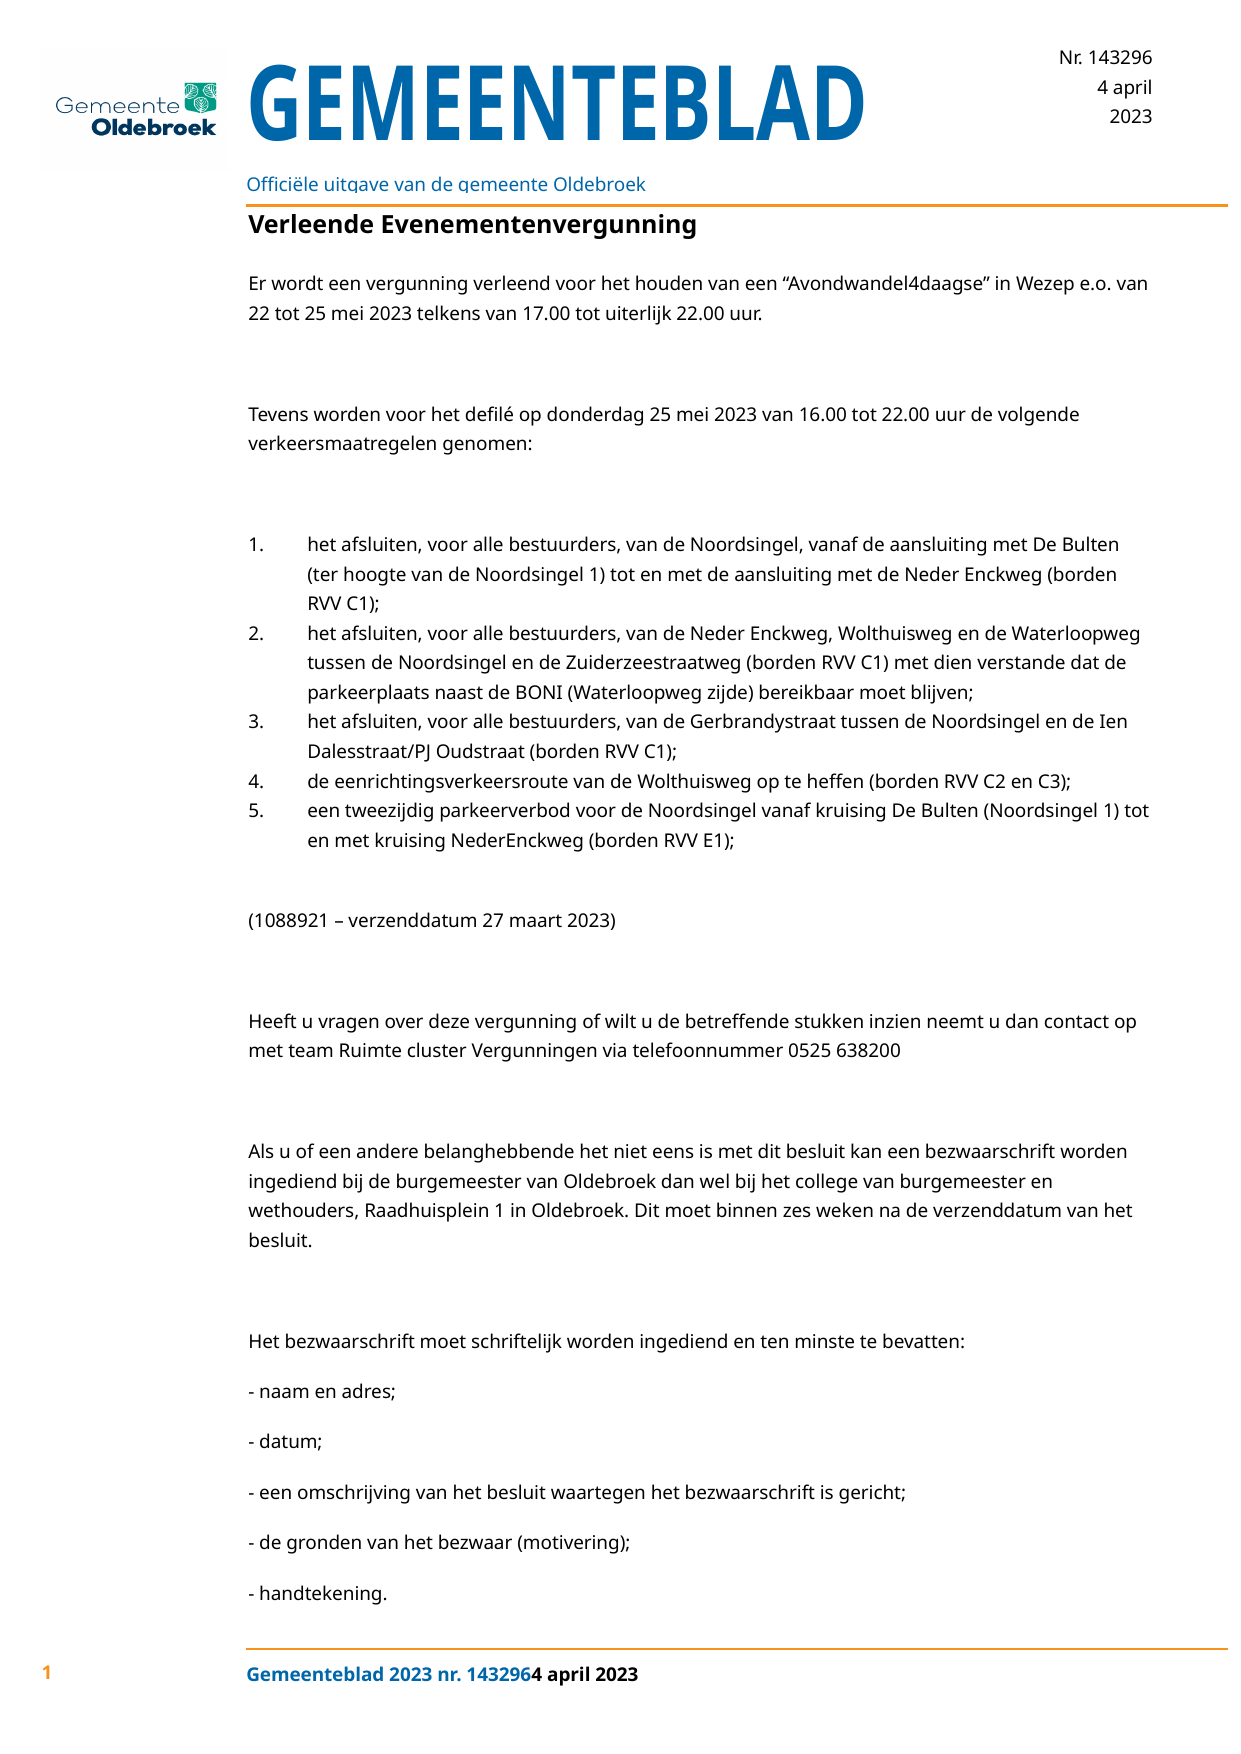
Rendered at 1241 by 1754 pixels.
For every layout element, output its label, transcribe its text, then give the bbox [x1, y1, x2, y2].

text - een omschrijving van het besluit waartegen het bezwaarschrift is gericht; [248, 1479, 1152, 1505]
text - naam en adres; [248, 1378, 1152, 1404]
text Het bezwaarschrift moet schriftelijk worden ingediend en ten minste te bevatten: [248, 1328, 1152, 1353]
text Verleende Evenementenvergunning [248, 207, 1152, 241]
text - de gronden van het bezwaar (motivering); [248, 1529, 1152, 1555]
text Als u of een andere belanghebbende het niet eens is met dit besluit kan een bezwaarschrift worden ingediend bij de burgemeester van Oldebroek dan wel bij het college van burgemeester en wethouders, Raadhuisplein 1 in Oldebroek. Dit moet binnen zes weken na de verzenddatum van het besluit. [248, 1138, 1152, 1253]
list een tweezijdig parkeerverbod voor de Noordsingel vanaf kruising De Bulten (Noordsingel 1) tot en met kruising NederEnckweg (borden RVV E1); [248, 797, 1152, 853]
text Tevens worden voor het defilé op donderdag 25 mei 2023 van 16.00 tot 22.00 uur de volgende verkeersmaatregelen genomen: [248, 401, 1152, 456]
text Heeft u vragen over deze vergunning of wilt u de betreffende stukken inzien neemt u dan contact op met team Ruimte cluster Vergunningen via telefoonnummer 0525 638200 [248, 1008, 1152, 1063]
picture [41, 47, 231, 172]
text Er wordt een vergunning verleend voor het houden van een “Avondwandel4daagse” in Wezep e.o. van 22 tot 25 mei 2023 telkens van 17.00 tot uiterlijk 22.00 uur. [248, 270, 1152, 326]
list het afsluiten, voor alle bestuurders, van de Noordsingel, vanaf de aansluiting met De Bulten (ter hoogte van de Noordsingel 1) tot en met de aansluiting met de Neder Enckweg (borden RVV C1); [248, 531, 1152, 616]
text (1088921 – verzenddatum 27 maart 2023) [248, 907, 1152, 933]
text - handtekening. [248, 1580, 1152, 1606]
text - datum; [248, 1429, 1152, 1454]
list de eenrichtingsverkeersroute van de Wolthuisweg op te heffen (borden RVV C2 en C3); [248, 768, 1152, 793]
list het afsluiten, voor alle bestuurders, van de Gerbrandystraat tussen de Noordsingel en de Ien Dalesstraat/PJ Oudstraat (borden RVV C1); [248, 709, 1152, 764]
list het afsluiten, voor alle bestuurders, van de Neder Enckweg, Wolthuisweg en de Waterloopweg tussen de Noordsingel en de Zuiderzeestraatweg (borden RVV C1) met dien verstande dat de parkeerplaats naast de BONI (Waterloopweg zijde) bereikbaar moet blijven; [248, 620, 1152, 705]
